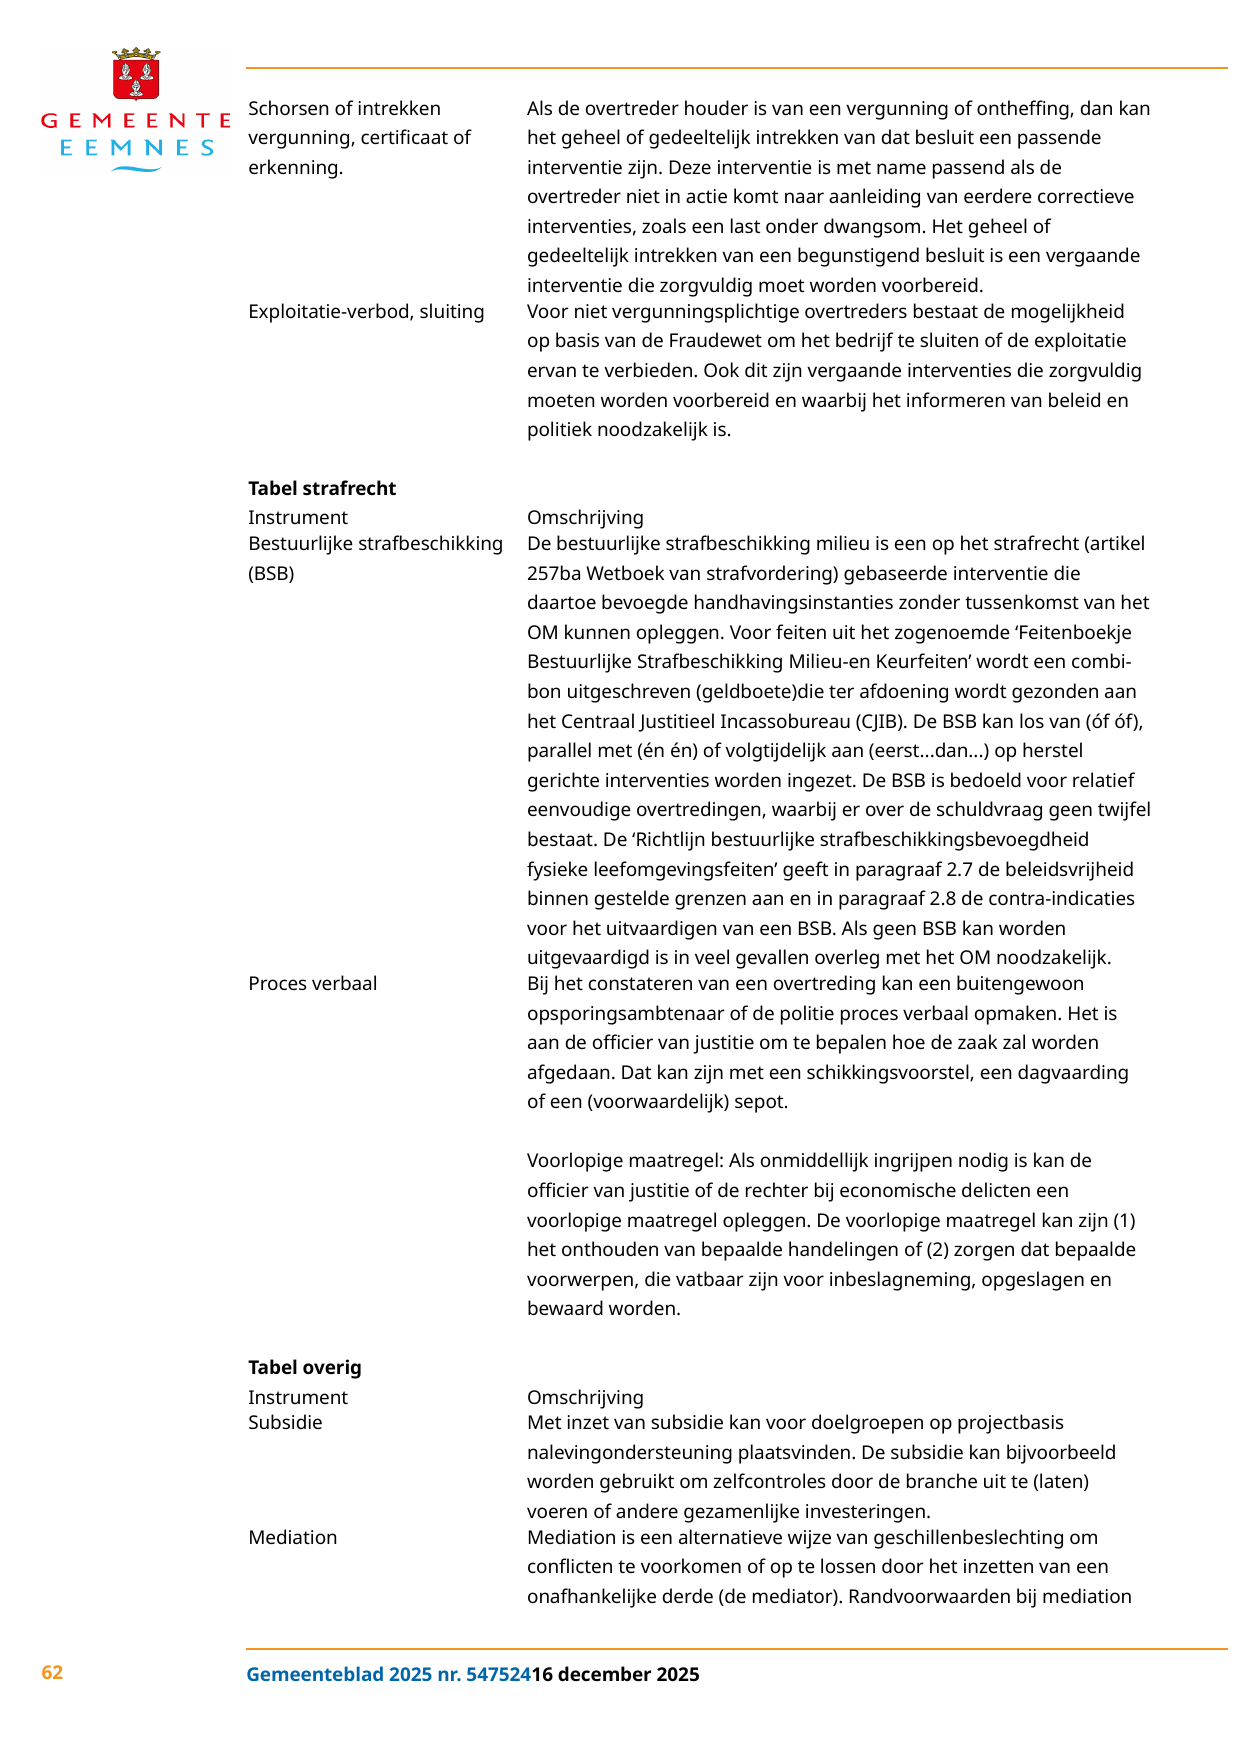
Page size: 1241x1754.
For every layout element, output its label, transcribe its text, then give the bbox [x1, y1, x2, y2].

table_cell De bestuurlijke strafbeschikking milieu is een op het strafrecht (artikel 257ba Wetboek van strafvordering) gebaseerde interventie die daartoe bevoegde handhavingsinstanties zonder tussenkomst van het OM kunnen opleggen. Voor feiten uit het zogenoemde ‘Feitenboekje Bestuurlijke Strafbeschikking Milieu-en Keurfeiten’ wordt een combi-bon uitgeschreven (geldboete)die ter afdoening wordt gezonden aan het Centraal Justitieel Incassobureau (CJIB). De BSB kan los van (óf óf), parallel met (én én) of volgtijdelijk aan (eerst...dan...) op herstel gerichte interventies worden ingezet. De BSB is bedoeld voor relatief eenvoudige overtredingen, waarbij er over de schuldvraag geen twijfel bestaat. De ‘Richtlijn bestuurlijke strafbeschikkingsbevoegdheid fysieke leefomgevingsfeiten’ geeft in paragraaf 2.7 de beleidsvrijheid binnen gestelde grenzen aan en in paragraaf 2.8 de contra-indicaties voor het uitvaardigen van een BSB. Als geen BSB kan worden uitgevaardigd is in veel gevallen overleg met het OM noodzakelijk. [527, 530, 1152, 970]
table_header Omschrijving [527, 1384, 1152, 1409]
table_cell Mediation [248, 1524, 527, 1609]
table_header Omschrijving [527, 505, 1152, 530]
text Tabel strafrecht [248, 475, 1152, 501]
table_cell Bij het constateren van een overtreding kan een buitengewoon opsporingsambtenaar of de politie proces verbaal opmaken. Het is aan de officier van justitie om te bepalen hoe de zaak zal worden afgedaan. Dat kan zijn met een schikkingsvoorstel, een dagvaarding of een (voorwaardelijk) sepot. Voorlopige maatregel: Als onmiddellijk ingrijpen nodig is kan de officier van justitie of de rechter bij economische delicten een voorlopige maatregel opleggen. De voorlopige maatregel kan zijn (1) het onthouden van bepaalde handelingen of (2) zorgen dat bepaalde voorwerpen, die vatbaar zijn voor inbeslagneming, opgeslagen en bewaard worden. [527, 970, 1152, 1321]
text Tabel overig [248, 1354, 1152, 1380]
table_header Instrument [248, 1384, 527, 1409]
table_cell Voor niet vergunningsplichtige overtreders bestaat de mogelijkheid op basis van de Fraudewet om het bedrijf te sluiten of de exploitatie ervan te verbieden. Ook dit zijn vergaande interventies die zorgvuldig moeten worden voorbereid en waarbij het informeren van beleid en politiek noodzakelijk is. [527, 298, 1152, 442]
table_header Instrument [248, 505, 527, 530]
table_cell Subsidie [248, 1410, 527, 1524]
table_cell Proces verbaal [248, 970, 527, 1321]
table_cell Bestuurlijke strafbeschikking (BSB) [248, 530, 527, 970]
table_cell Exploitatie-verbod, sluiting [248, 298, 527, 442]
table_cell Schorsen of intrekken vergunning, certificaat of erkenning. [248, 95, 527, 298]
picture [41, 47, 231, 172]
table_cell Met inzet van subsidie kan voor doelgroepen op projectbasis nalevingondersteuning plaatsvinden. De subsidie kan bijvoorbeeld worden gebruikt om zelfcontroles door de branche uit te (laten) voeren of andere gezamenlijke investeringen. [527, 1410, 1152, 1524]
table_cell Als de overtreder houder is van een vergunning of ontheffing, dan kan het geheel of gedeeltelijk intrekken van dat besluit een passende interventie zijn. Deze interventie is met name passend als de overtreder niet in actie komt naar aanleiding van eerdere correctieve interventies, zoals een last onder dwangsom. Het geheel of gedeeltelijk intrekken van een begunstigend besluit is een vergaande interventie die zorgvuldig moet worden voorbereid. [527, 95, 1152, 298]
table_cell Mediation is een alternatieve wijze van geschillenbeslechting om conflicten te voorkomen of op te lossen door het inzetten van een onafhankelijke derde (de mediator). Randvoorwaarden bij mediation [527, 1524, 1152, 1609]
